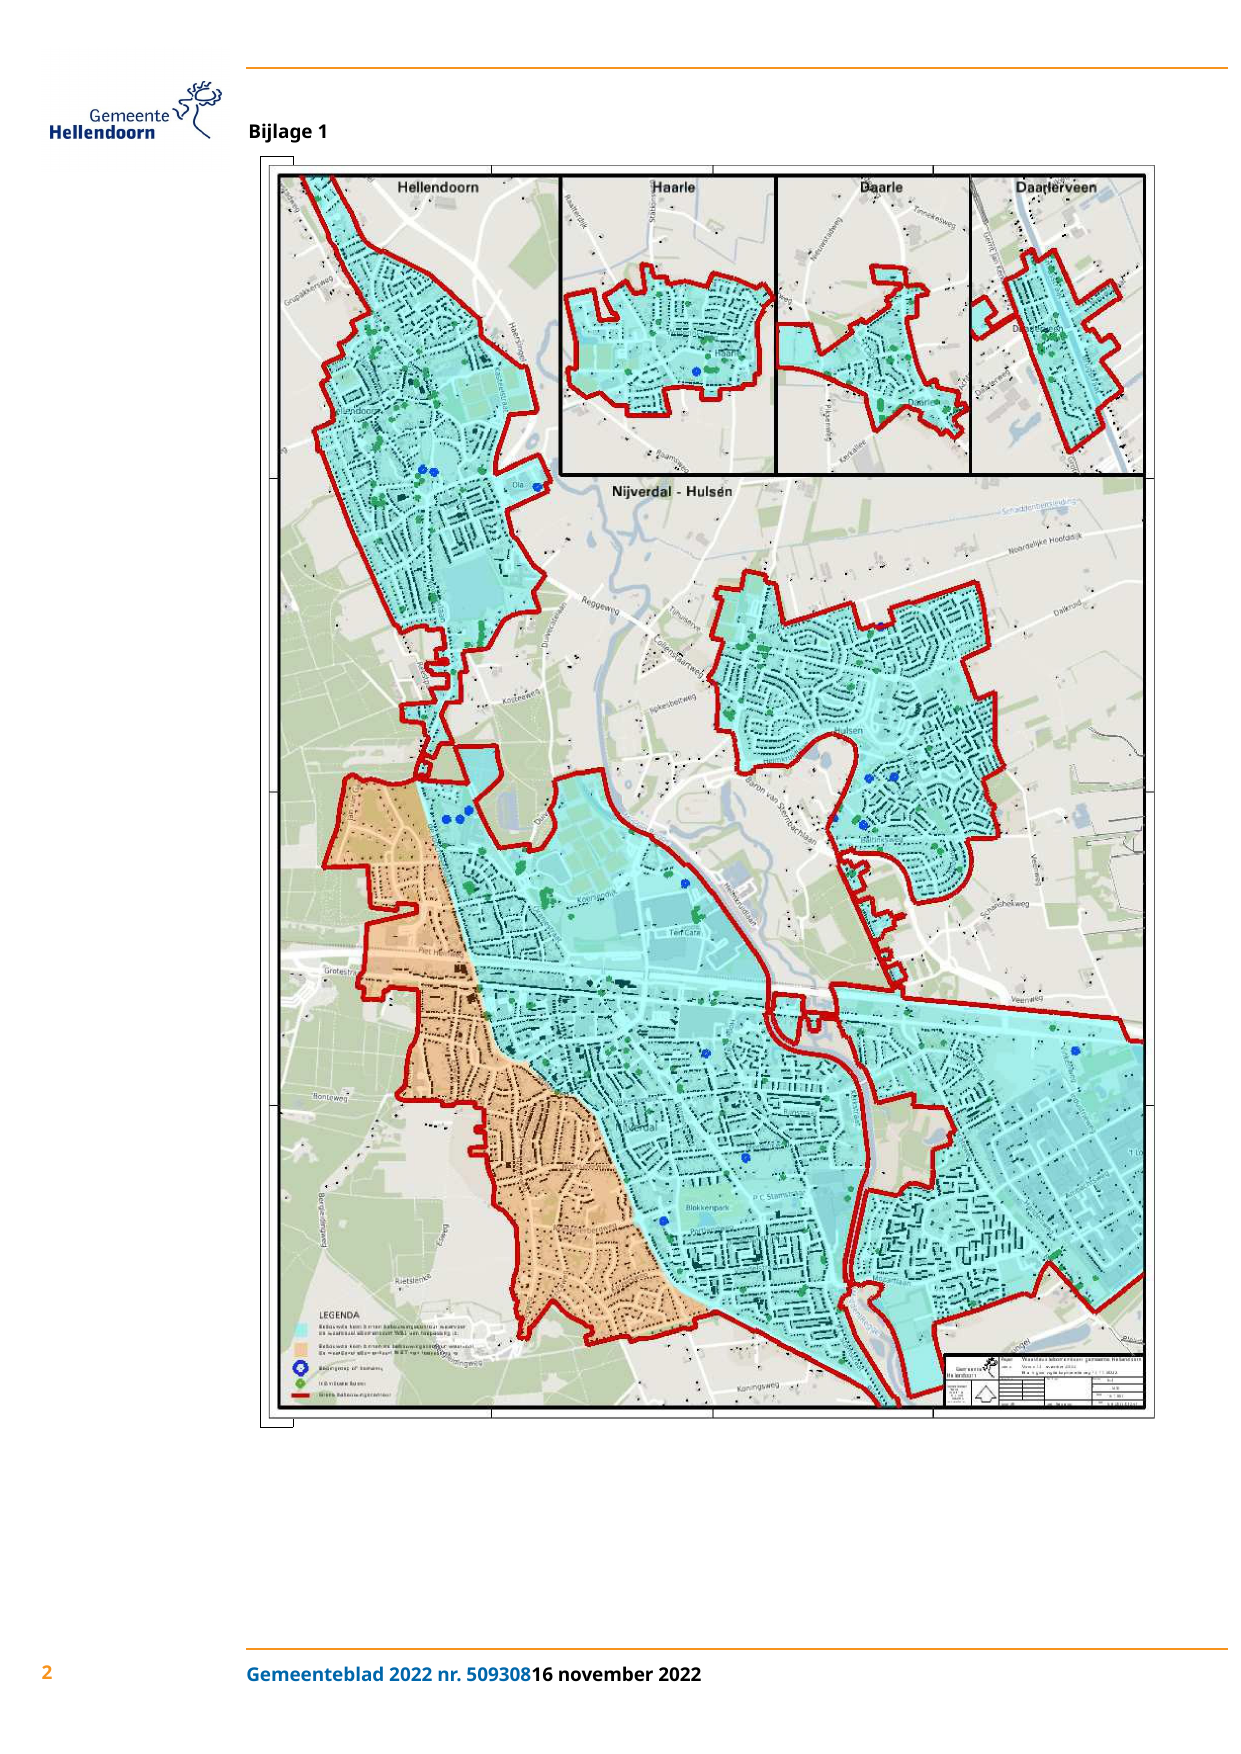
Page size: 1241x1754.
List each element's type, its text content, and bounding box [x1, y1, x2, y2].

text Bijlage 1 [248, 116, 1152, 144]
picture [268, 165, 1155, 1419]
picture [41, 47, 231, 172]
